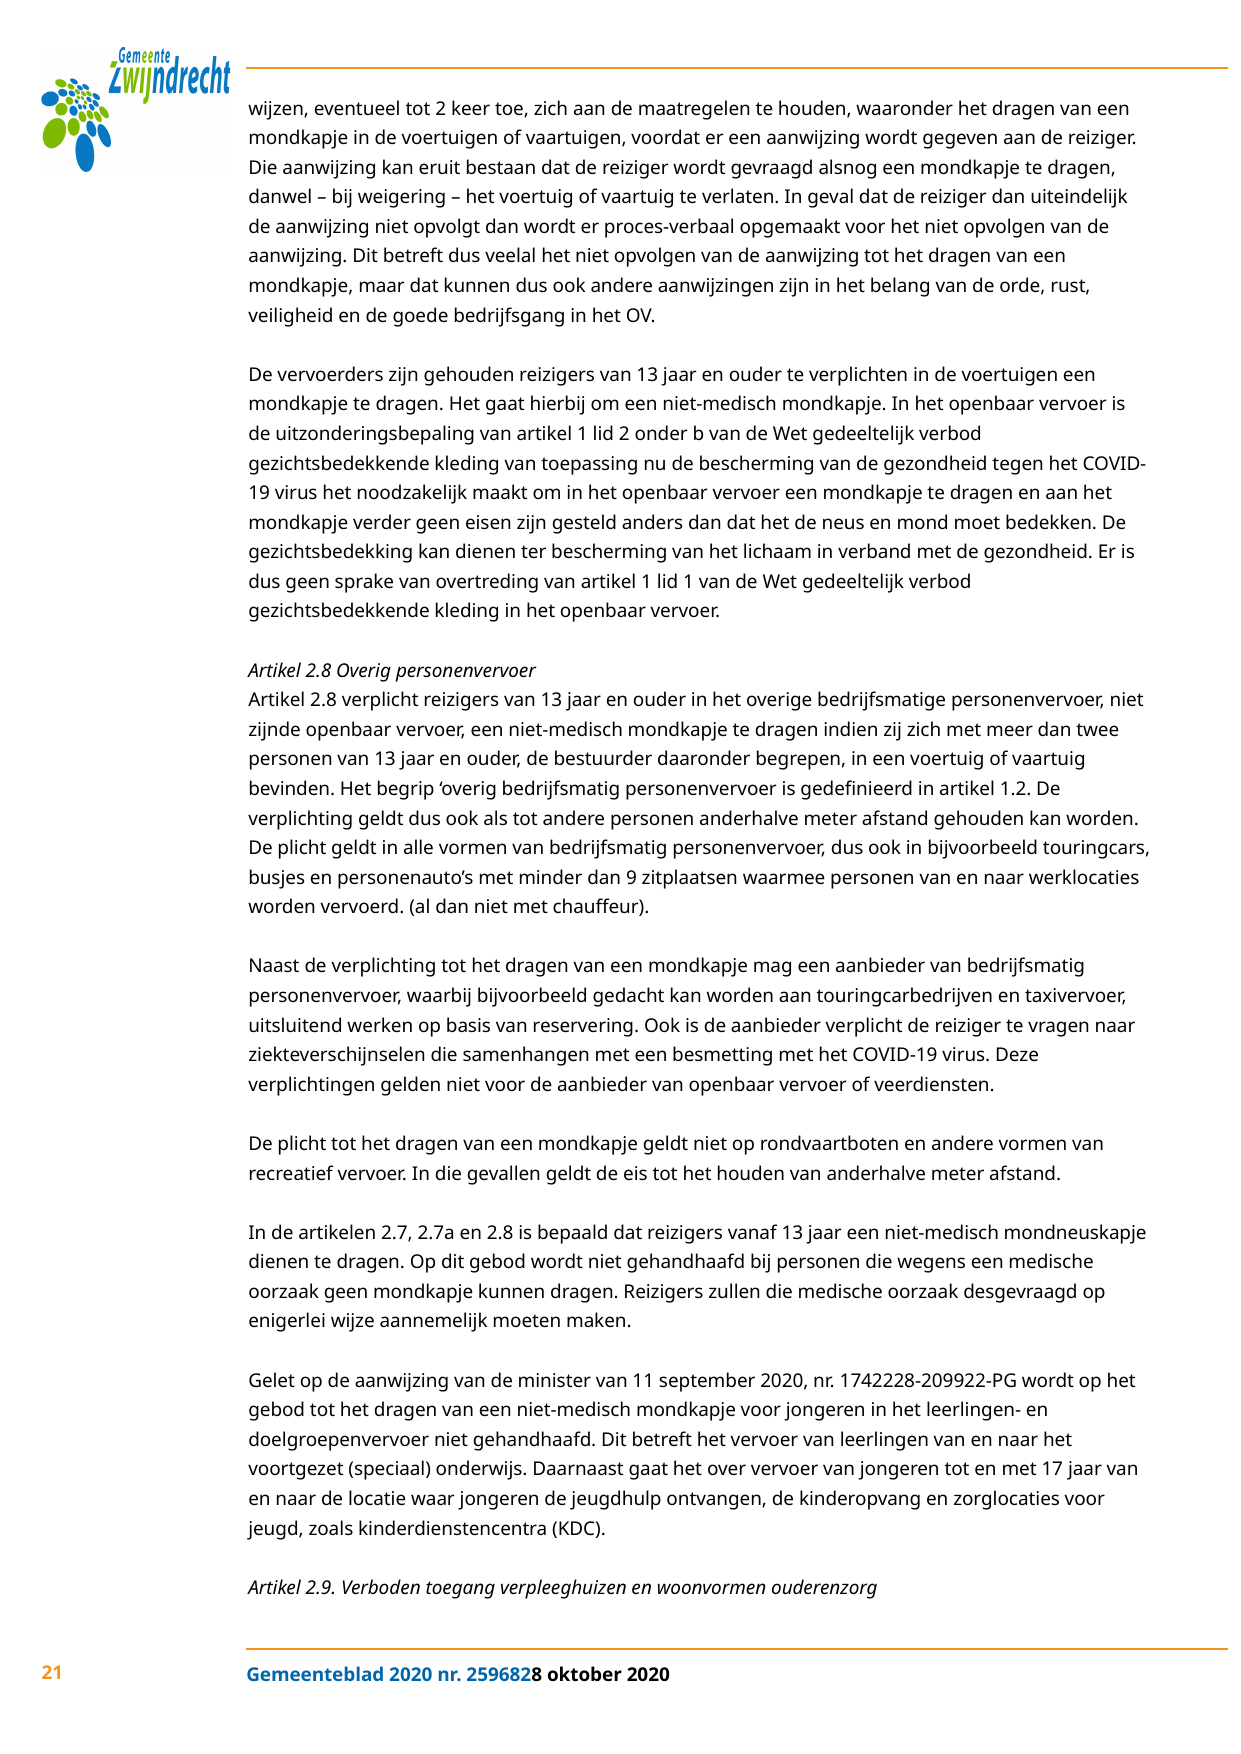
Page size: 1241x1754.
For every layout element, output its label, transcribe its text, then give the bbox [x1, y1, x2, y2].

text De vervoerders zijn gehouden reizigers van 13 jaar en ouder te verplichten in de voertuigen een mondkapje te dragen. Het gaat hierbij om een niet-medisch mondkapje. In het openbaar vervoer is de uitzonderingsbepaling van artikel 1 lid 2 onder b van de Wet gedeeltelijk verbod gezichtsbedekkende kleding van toepassing nu de bescherming van de gezondheid tegen het COVID-19 virus het noodzakelijk maakt om in het openbaar vervoer een mondkapje te dragen en aan het mondkapje verder geen eisen zijn gesteld anders dan dat het de neus en mond moet bedekken. De gezichtsbedekking kan dienen ter bescherming van het lichaam in verband met de gezondheid. Er is dus geen sprake van overtreding van artikel 1 lid 1 van de Wet gedeeltelijk verbod gezichtsbedekkende kleding in het openbaar vervoer. [248, 361, 1152, 623]
text In de artikelen 2.7, 2.7a en 2.8 is bepaald dat reizigers vanaf 13 jaar een niet-medisch mondneuskapje dienen te dragen. Op dit gebod wordt niet gehandhaafd bij personen die wegens een medische oorzaak geen mondkapje kunnen dragen. Reizigers zullen die medische oorzaak desgevraagd op enigerlei wijze aannemelijk moeten maken. [248, 1219, 1152, 1333]
text De plicht tot het dragen van een mondkapje geldt niet op rondvaartboten en andere vormen van recreatief vervoer. In die gevallen geldt de eis tot het houden van anderhalve meter afstand. [248, 1130, 1152, 1186]
text Gelet op de aanwijzing van de minister van 11 september 2020, nr. 1742228-209922-PG wordt op het gebod tot het dragen van een niet-medisch mondkapje voor jongeren in het leerlingen- en doelgroepenvervoer niet gehandhaafd. Dit betreft het vervoer van leerlingen van en naar het voortgezet (speciaal) onderwijs. Daarnaast gaat het over vervoer van jongeren tot en met 17 jaar van en naar de locatie waar jongeren de jeugdhulp ontvangen, de kinderopvang en zorglocaties voor jeugd, zoals kinderdienstencentra (KDC). [248, 1367, 1152, 1541]
picture [41, 47, 231, 172]
text Artikel 2.9. Verboden toegang verpleeghuizen en woonvormen ouderenzorg [248, 1574, 1152, 1600]
text Artikel 2.8 Overig personenvervoer [248, 657, 1152, 683]
text wijzen, eventueel tot 2 keer toe, zich aan de maatregelen te houden, waaronder het dragen van een mondkapje in de voertuigen of vaartuigen, voordat er een aanwijzing wordt gegeven aan de reiziger. Die aanwijzing kan eruit bestaan dat de reiziger wordt gevraagd alsnog een mondkapje te dragen, danwel – bij weigering – het voertuig of vaartuig te verlaten. In geval dat de reiziger dan uiteindelijk de aanwijzing niet opvolgt dan wordt er proces-verbaal opgemaakt voor het niet opvolgen van de aanwijzing. Dit betreft dus veelal het niet opvolgen van de aanwijzing tot het dragen van een mondkapje, maar dat kunnen dus ook andere aanwijzingen zijn in het belang van de orde, rust, veiligheid en de goede bedrijfsgang in het OV. [248, 95, 1152, 328]
text Naast de verplichting tot het dragen van een mondkapje mag een aanbieder van bedrijfsmatig personenvervoer, waarbij bijvoorbeeld gedacht kan worden aan touringcarbedrijven en taxivervoer, uitsluitend werken op basis van reservering. Ook is de aanbieder verplicht de reiziger te vragen naar ziekteverschijnselen die samenhangen met een besmetting met het COVID-19 virus. Deze verplichtingen gelden niet voor de aanbieder van openbaar vervoer of veerdiensten. [248, 953, 1152, 1097]
text Artikel 2.8 verplicht reizigers van 13 jaar en ouder in het overige bedrijfsmatige personenvervoer, niet zijnde openbaar vervoer, een niet-medisch mondkapje te dragen indien zij zich met meer dan twee personen van 13 jaar en ouder, de bestuurder daaronder begrepen, in een voertuig of vaartuig bevinden. Het begrip ‘overig bedrijfsmatig personenvervoer is gedefinieerd in artikel 1.2. De verplichting geldt dus ook als tot andere personen anderhalve meter afstand gehouden kan worden. De plicht geldt in alle vormen van bedrijfsmatig personenvervoer, dus ook in bijvoorbeeld touringcars, busjes en personenauto’s met minder dan 9 zitplaatsen waarmee personen van en naar werklocaties worden vervoerd. (al dan niet met chauffeur). [248, 686, 1152, 919]
